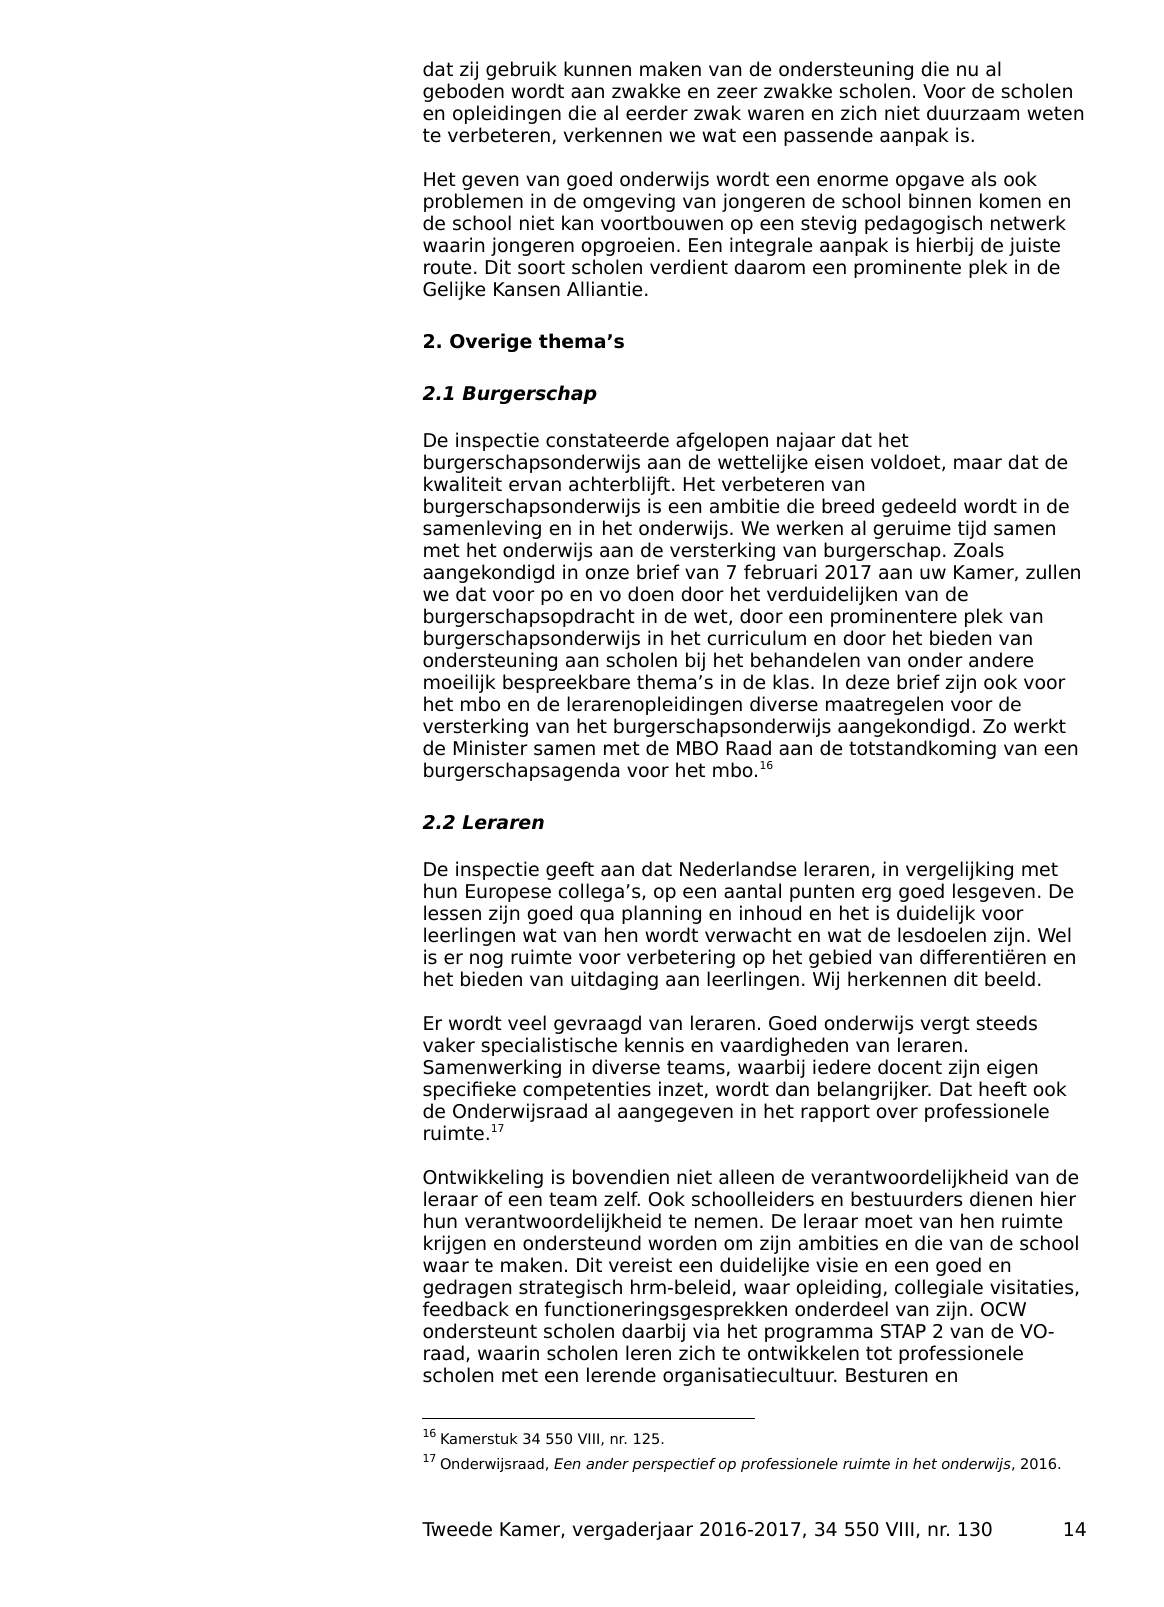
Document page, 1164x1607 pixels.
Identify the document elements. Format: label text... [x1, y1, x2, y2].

subtitle 2.2 Leraren [422, 812, 1087, 834]
subtitle 2. Overige thema’s [422, 331, 1087, 353]
text De inspectie constateerde afgelopen najaar dat het burgerschapsonderwijs aan de wettelijke eisen voldoet, maar dat de kwaliteit ervan achterblijft. Het verbeteren van burgerschapsonderwijs is een ambitie die breed gedeeld wordt in de samenleving en in het onderwijs. We werken al geruime tijd samen met het onderwijs aan de versterking van burgerschap. Zoals aangekondigd in onze brief van 7 februari 2017 aan uw Kamer, zullen we dat voor po en vo doen door het verduidelijken van de burgerschapsopdracht in de wet, door een prominentere plek van burgerschapsonderwijs in het curriculum en door het bieden van ondersteuning aan scholen bij het behandelen van onder andere moeilijk bespreekbare thema’s in de klas. In deze brief zijn ook voor het mbo en de lerarenopleidingen diverse maatregelen voor de versterking van het burgerschapsonderwijs aangekondigd. Zo werkt de Minister samen met de MBO Raad aan de totstandkoming van een burgerschapsagenda voor het mbo. [422, 430, 1087, 782]
text Onderwijsraad, Een ander perspectief op professionele ruimte in het onderwijs, 2016. [422, 1452, 1087, 1474]
text dat zij gebruik kunnen maken van de ondersteuning die nu al geboden wordt aan zwakke en zeer zwakke scholen. Voor de scholen en opleidingen die al eerder zwak waren en zich niet duurzaam weten te verbeteren, verkennen we wat een passende aanpak is. [422, 59, 1087, 147]
text Kamerstuk 34 550 VIII, nr. 125. [422, 1427, 1087, 1449]
text Er wordt veel gevraagd van leraren. Goed onderwijs vergt steeds vaker specialistische kennis en vaardigheden van leraren. Samenwerking in diverse teams, waarbij iedere docent zijn eigen specifieke competenties inzet, wordt dan belangrijker. Dat heeft ook de Onderwijsraad al aangegeven in het rapport over professionele ruimte. [422, 1013, 1087, 1144]
subtitle 2.1 Burgerschap [422, 383, 1087, 405]
text De inspectie geeft aan dat Nederlandse leraren, in vergelijking met hun Europese collega’s, op een aantal punten erg goed lesgeven. De lessen zijn goed qua planning en inhoud en het is duidelijk voor leerlingen wat van hen wordt verwacht en wat de lesdoelen zijn. Wel is er nog ruimte voor verbetering op het gebied van differentiëren en het bieden van uitdaging aan leerlingen. Wij herkennen dit beeld. [422, 859, 1087, 991]
text Ontwikkeling is bovendien niet alleen de verantwoordelijkheid van de leraar of een team zelf. Ook schoolleiders en bestuurders dienen hier hun verantwoordelijkheid te nemen. De leraar moet van hen ruimte krijgen en ondersteund worden om zijn ambities en die van de school waar te maken. Dit vereist een duidelijke visie en een goed en gedragen strategisch hrm-beleid, waar opleiding, collegiale visitaties, feedback en functioneringsgesprekken onderdeel van zijn. OCW ondersteunt scholen daarbij via het programma STAP 2 van de VO-raad, waarin scholen leren zich te ontwikkelen tot professionele scholen met een lerende organisatiecultuur. Besturen en [422, 1167, 1087, 1387]
text Het geven van goed onderwijs wordt een enorme opgave als ook problemen in de omgeving van jongeren de school binnen komen en de school niet kan voortbouwen op een stevig pedagogisch netwerk waarin jongeren opgroeien. Een integrale aanpak is hierbij de juiste route. Dit soort scholen verdient daarom een prominente plek in de Gelijke Kansen Alliantie. [422, 169, 1087, 301]
